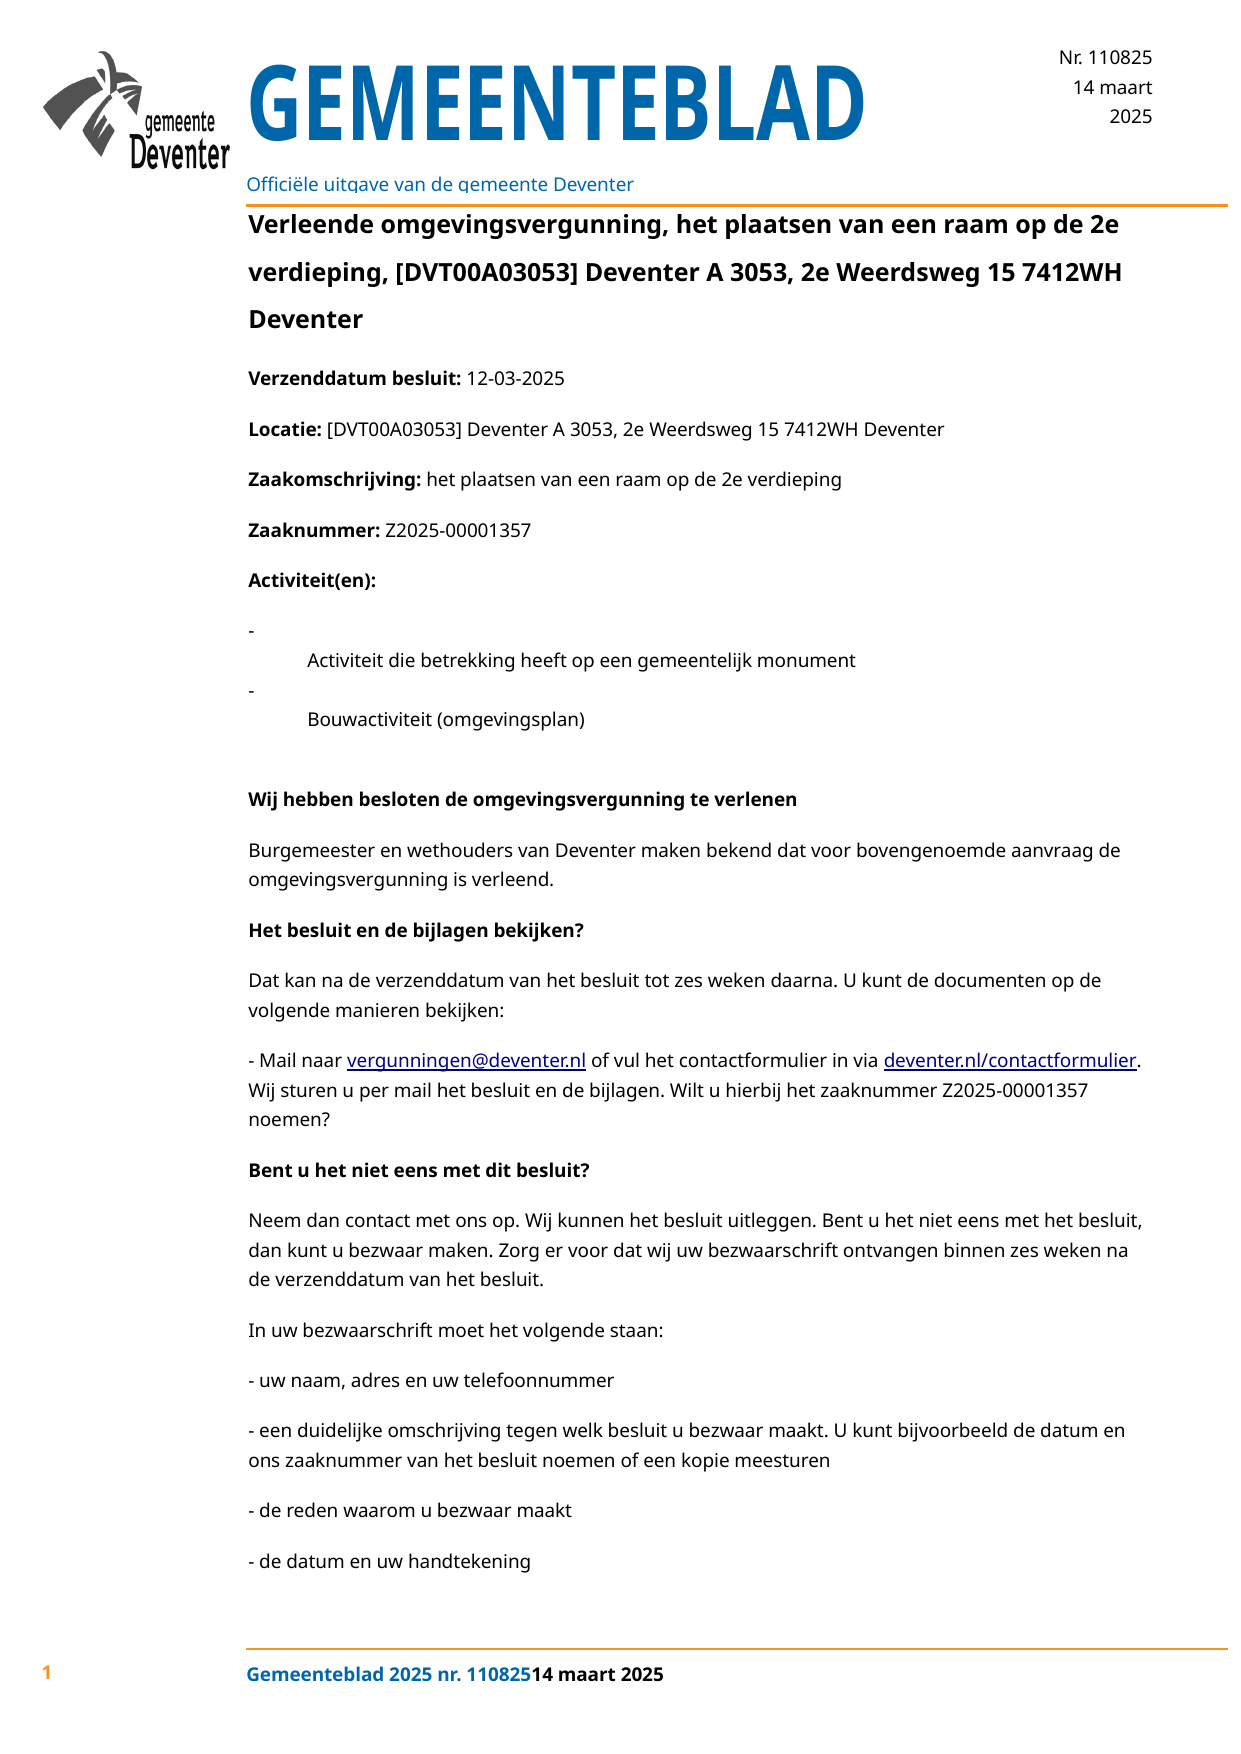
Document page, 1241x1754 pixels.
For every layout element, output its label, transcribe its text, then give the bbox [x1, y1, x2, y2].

list Bouwactiviteit (omgevingsplan) [248, 706, 1152, 732]
list Activiteit die betrekking heeft op een gemeentelijk monument [248, 647, 1152, 673]
text - Mail naar vergunningen@deventer.nl of vul het contactformulier in via deventer.nl/contactformulier. Wij sturen u per mail het besluit en de bijlagen. Wilt u hierbij het zaaknummer Z2025-00001357 noemen? [248, 1047, 1152, 1132]
text - de datum en uw handtekening [248, 1548, 1152, 1574]
text - een duidelijke omschrijving tegen welk besluit u bezwaar maakt. U kunt bijvoorbeeld de datum en ons zaaknummer van het besluit noemen of een kopie meesturen [248, 1418, 1152, 1473]
text Activiteit(en): [248, 567, 1152, 593]
text Het besluit en de bijlagen bekijken? [248, 917, 1152, 942]
text Neem dan contact met ons op. Wij kunnen het besluit uitleggen. Bent u het niet eens met het besluit, dan kunt u bezwaar maken. Zorg er voor dat wij uw bezwaarschrift ontvangen binnen zes weken na de verzenddatum van het besluit. [248, 1207, 1152, 1292]
text Verleende omgevingsvergunning, het plaatsen van een raam op de 2e verdieping, [DVT00A03053] Deventer A 3053, 2e Weerdsweg 15 7412WH Deventer [248, 207, 1152, 336]
text Zaakomschrijving: het plaatsen van een raam op de 2e verdieping [248, 466, 1152, 492]
text Dat kan na de verzenddatum van het besluit tot zes weken daarna. U kunt de documenten op de volgende manieren bekijken: [248, 967, 1152, 1022]
text Burgemeester en wethouders van Deventer maken bekend dat voor bovengenoemde aanvraag de omgevingsvergunning is verleend. [248, 837, 1152, 892]
text In uw bezwaarschrift moet het volgende staan: [248, 1317, 1152, 1342]
text - de reden waarom u bezwaar maakt [248, 1498, 1152, 1523]
picture [41, 47, 231, 172]
text Verzenddatum besluit: 12-03-2025 [248, 366, 1152, 391]
text - uw naam, adres en uw telefoonnummer [248, 1367, 1152, 1393]
text Locatie: [DVT00A03053] Deventer A 3053, 2e Weerdsweg 15 7412WH Deventer [248, 416, 1152, 442]
text Zaaknummer: Z2025-00001357 [248, 517, 1152, 542]
text Bent u het niet eens met dit besluit? [248, 1157, 1152, 1182]
text Wij hebben besloten de omgevingsvergunning te verlenen [248, 786, 1152, 812]
